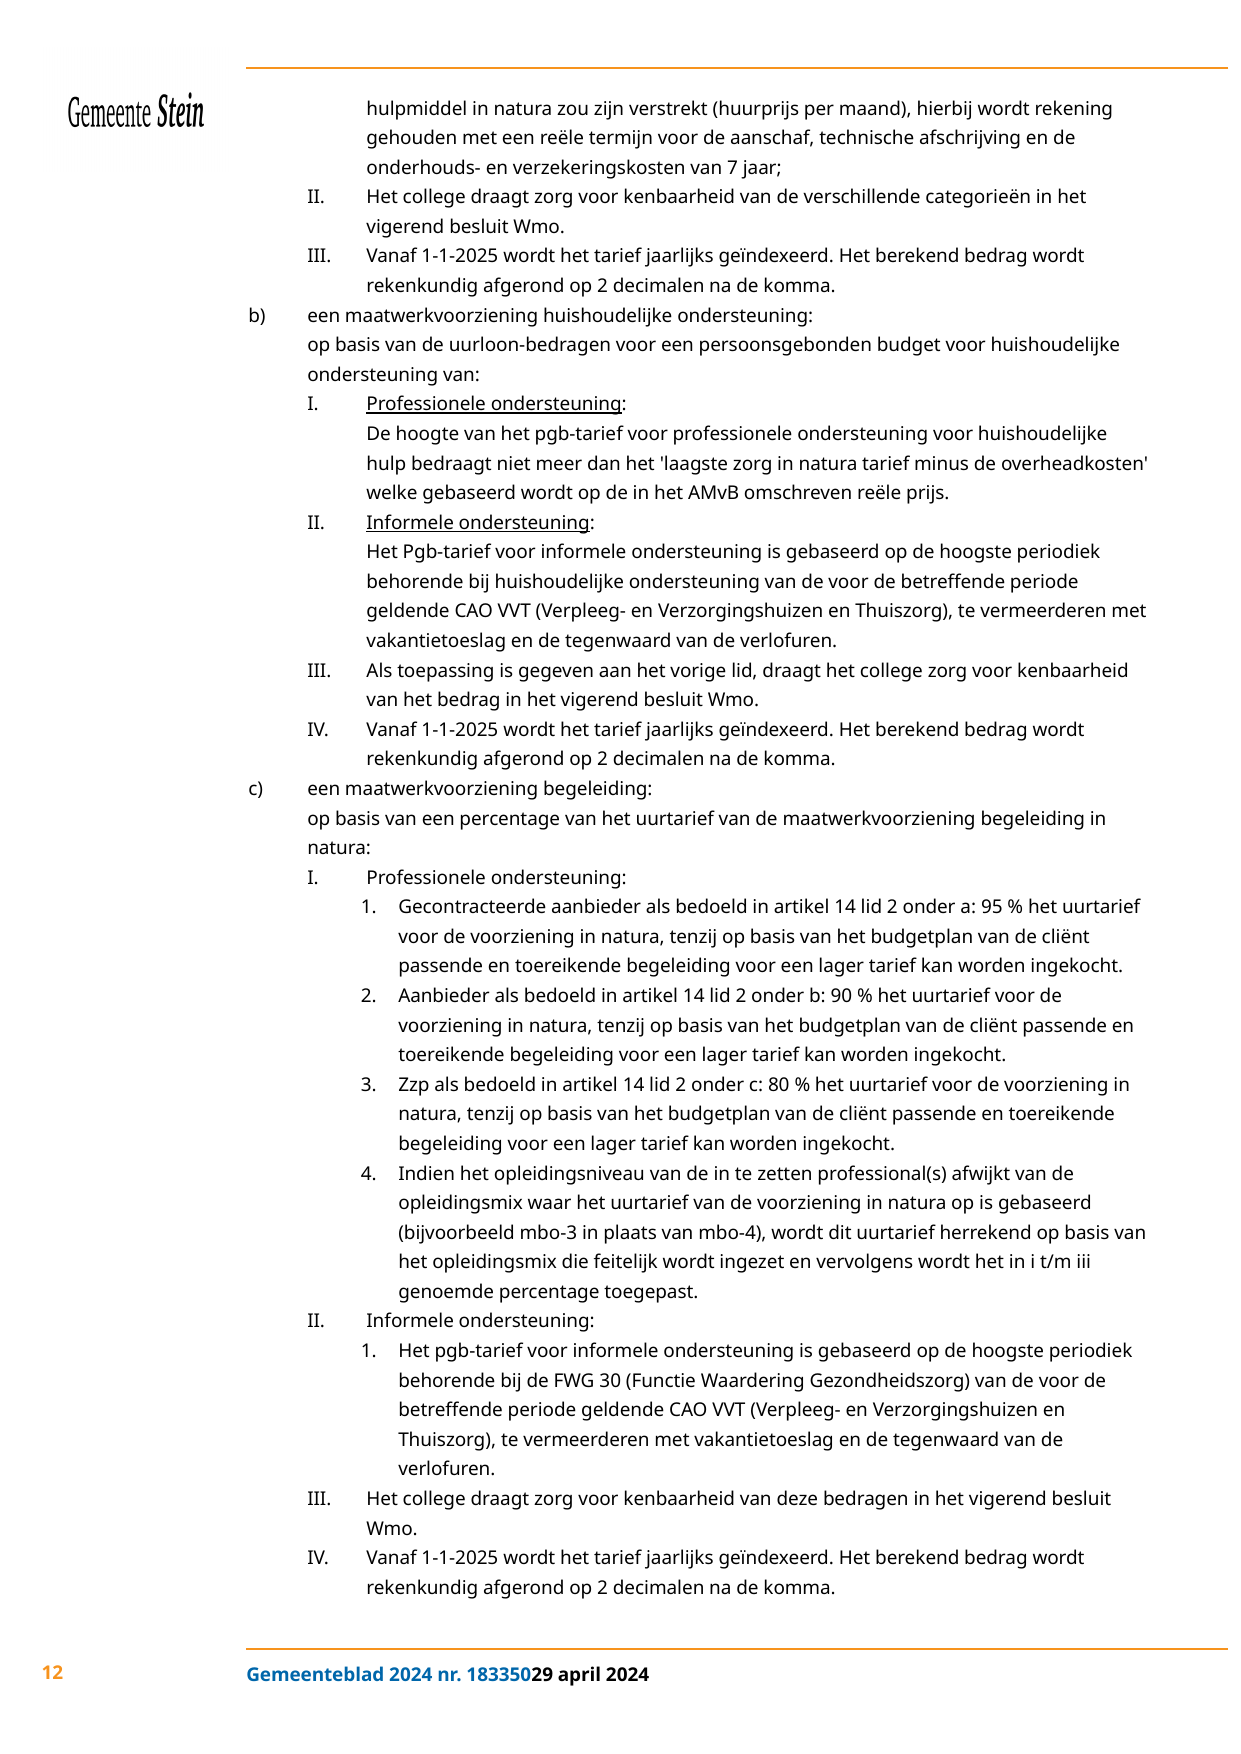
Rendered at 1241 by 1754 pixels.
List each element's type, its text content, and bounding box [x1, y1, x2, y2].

list een maatwerkvoorziening begeleiding: [248, 775, 1152, 801]
list Zzp als bedoeld in artikel 14 lid 2 onder c: 80 % het uurtarief voor de voorziening in natura, tenzij op basis van het budgetplan van de cliënt passende en toereikende begeleiding voor een lager tarief kan worden ingekocht. [361, 1071, 1152, 1156]
list De hoogte van het pgb-tarief voor professionele ondersteuning voor huishoudelijke hulp bedraagt niet meer dan het 'laagste zorg in natura tarief minus de overheadkosten' welke gebaseerd wordt op de in het AMvB omschreven reële prijs. [307, 420, 1152, 505]
list Het Pgb-tarief voor informele ondersteuning is gebaseerd op de hoogste periodiek behorende bij huishoudelijke ondersteuning van de voor de betreffende periode geldende CAO VVT (Verpleeg- en Verzorgingshuizen en Thuiszorg), te vermeerderen met vakantietoeslag en de tegenwaard van de verlofuren. [307, 538, 1152, 653]
list Professionele ondersteuning: [307, 391, 1152, 416]
list Aanbieder als bedoeld in artikel 14 lid 2 onder b: 90 % het uurtarief voor de voorziening in natura, tenzij op basis van het budgetplan van de cliënt passende en toereikende begeleiding voor een lager tarief kan worden ingekocht. [361, 982, 1152, 1067]
list Het college draagt zorg voor kenbaarheid van deze bedragen in het vigerend besluit Wmo. [307, 1485, 1152, 1541]
list een maatwerkvoorziening huishoudelijke ondersteuning: [248, 302, 1152, 328]
list op basis van de uurloon-bedragen voor een persoonsgebonden budget voor huishoudelijke ondersteuning van: [248, 331, 1152, 387]
list op basis van een percentage van het uurtarief van de maatwerkvoorziening begeleiding in natura: [248, 805, 1152, 860]
list hulpmiddel in natura zou zijn verstrekt (huurprijs per maand), hierbij wordt rekening gehouden met een reële termijn voor de aanschaf, technische afschrijving en de onderhouds- en verzekeringskosten van 7 jaar; [307, 95, 1152, 180]
list Indien het opleidingsniveau van de in te zetten professional(s) afwijkt van de opleidingsmix waar het uurtarief van de voorziening in natura op is gebaseerd (bijvoorbeeld mbo-3 in plaats van mbo-4), wordt dit uurtarief herrekend op basis van het opleidingsmix die feitelijk wordt ingezet en vervolgens wordt het in i t/m iii genoemde percentage toegepast. [361, 1160, 1152, 1304]
list Als toepassing is gegeven aan het vorige lid, draagt het college zorg voor kenbaarheid van het bedrag in het vigerend besluit Wmo. [307, 657, 1152, 712]
list Het college draagt zorg voor kenbaarheid van de verschillende categorieën in het vigerend besluit Wmo. [307, 183, 1152, 239]
list Vanaf 1-1-2025 wordt het tarief jaarlijks geïndexeerd. Het berekend bedrag wordt rekenkundig afgerond op 2 decimalen na de komma. [307, 1544, 1152, 1600]
list Het pgb-tarief voor informele ondersteuning is gebaseerd op de hoogste periodiek behorende bij de FWG 30 (Functie Waardering Gezondheidszorg) van de voor de betreffende periode geldende CAO VVT (Verpleeg- en Verzorgingshuizen en Thuiszorg), te vermeerderen met vakantietoeslag en de tegenwaard van de verlofuren. [361, 1337, 1152, 1481]
list Vanaf 1-1-2025 wordt het tarief jaarlijks geïndexeerd. Het berekend bedrag wordt rekenkundig afgerond op 2 decimalen na de komma. [307, 716, 1152, 771]
list Informele ondersteuning: [307, 509, 1152, 535]
picture [41, 47, 231, 172]
list Gecontracteerde aanbieder als bedoeld in artikel 14 lid 2 onder a: 95 % het uurtarief voor de voorziening in natura, tenzij op basis van het budgetplan van de cliënt passende en toereikende begeleiding voor een lager tarief kan worden ingekocht. [361, 893, 1152, 978]
list Professionele ondersteuning: [307, 864, 1152, 890]
list Informele ondersteuning: [307, 1308, 1152, 1333]
list Vanaf 1-1-2025 wordt het tarief jaarlijks geïndexeerd. Het berekend bedrag wordt rekenkundig afgerond op 2 decimalen na de komma. [307, 243, 1152, 298]
